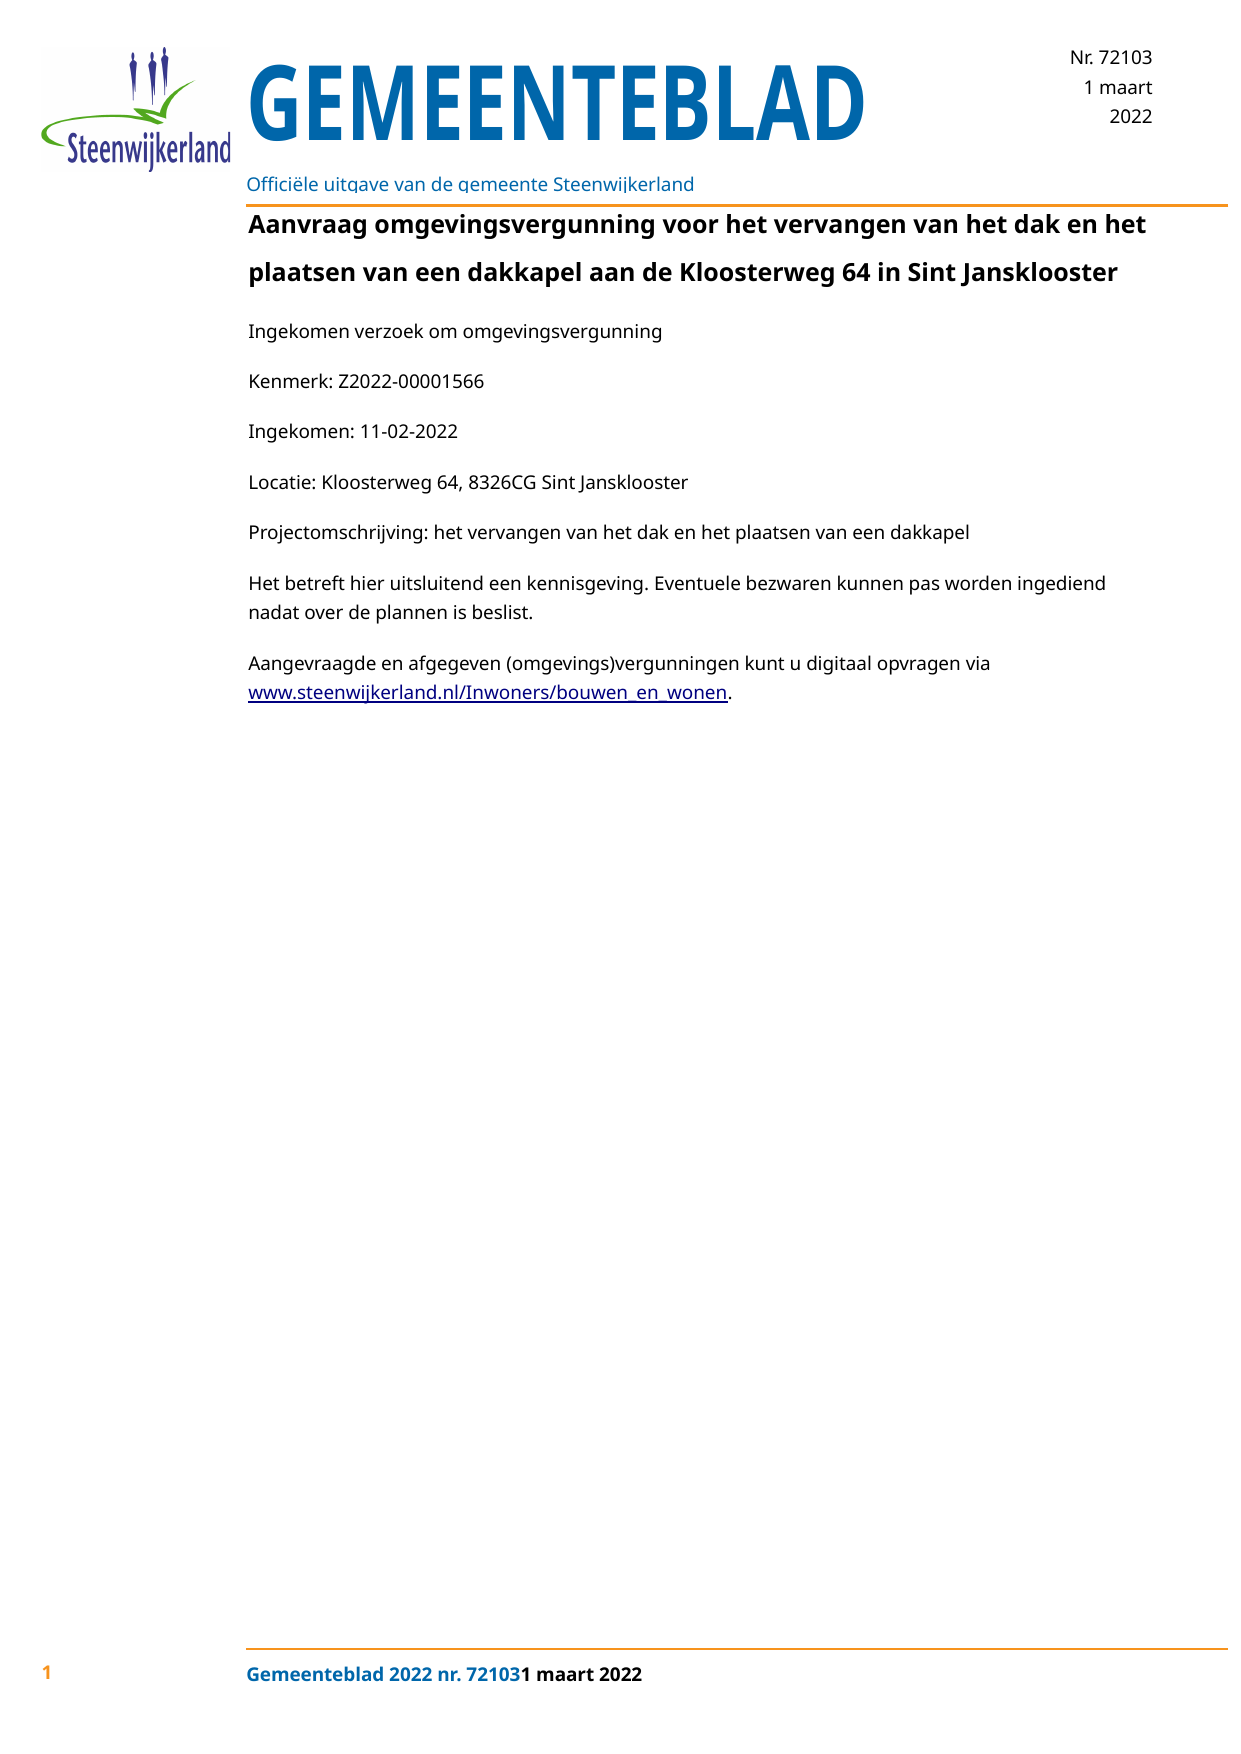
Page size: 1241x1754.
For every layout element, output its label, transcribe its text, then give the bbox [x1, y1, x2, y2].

text Locatie: Kloosterweg 64, 8326CG Sint Jansklooster [248, 469, 1152, 495]
picture [41, 47, 231, 172]
text Aanvraag omgevingsvergunning voor het vervangen van het dak en het plaatsen van een dakkapel aan de Kloosterweg 64 in Sint Jansklooster [248, 207, 1152, 288]
text Kenmerk: Z2022-00001566 [248, 368, 1152, 394]
text Het betreft hier uitsluitend een kennisgeving. Eventuele bezwaren kunnen pas worden ingediend nadat over de plannen is beslist. [248, 570, 1152, 625]
text Aangevraagde en afgegeven (omgevings)vergunningen kunt u digitaal opvragen via www.steenwijkerland.nl/Inwoners/bouwen_en_wonen. [248, 650, 1152, 705]
text Ingekomen verzoek om omgevingsvergunning [248, 318, 1152, 344]
text Projectomschrijving: het vervangen van het dak en het plaatsen van een dakkapel [248, 519, 1152, 545]
text Ingekomen: 11-02-2022 [248, 419, 1152, 444]
